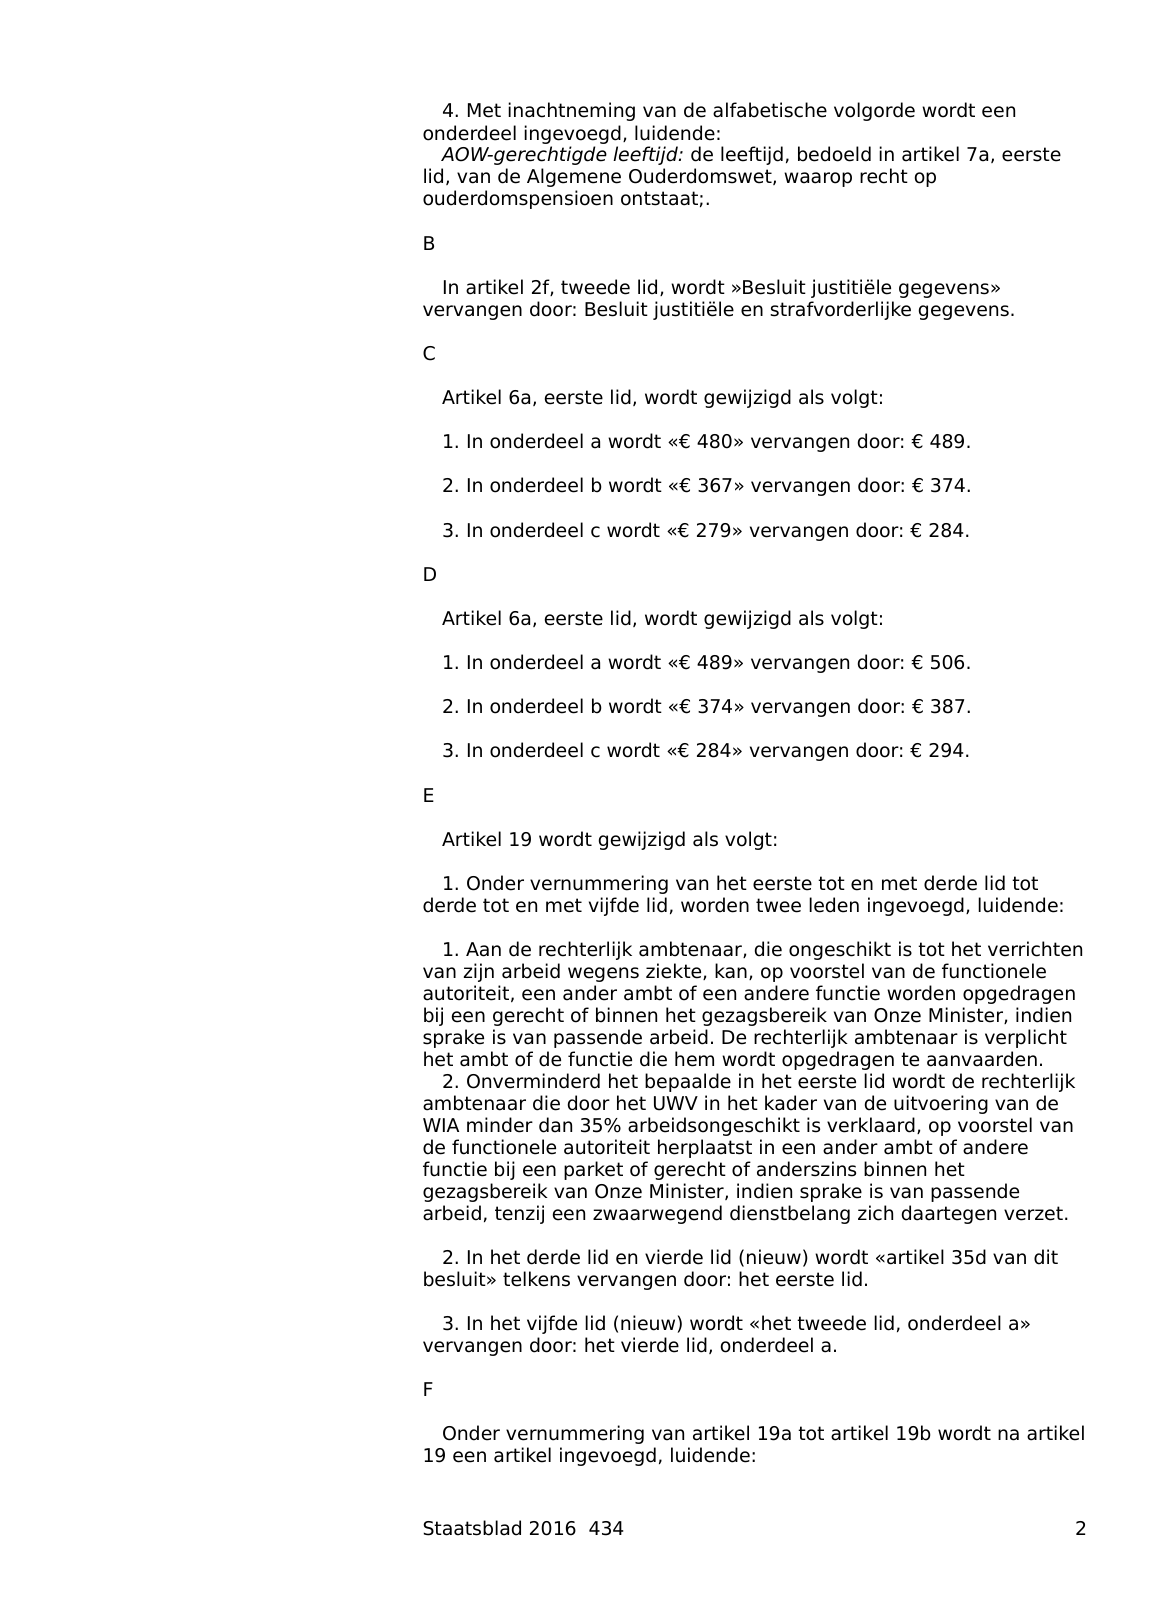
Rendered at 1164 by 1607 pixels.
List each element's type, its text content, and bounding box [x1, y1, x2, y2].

text B [422, 232, 1087, 254]
text 4. Met inachtneming van de alfabetische volgorde wordt een onderdeel ingevoegd, luidende: [422, 100, 1087, 144]
text D [422, 564, 1087, 586]
text Artikel 6a, eerste lid, wordt gewijzigd als volgt: [422, 608, 1087, 630]
text 2. In onderdeel b wordt «€ 367» vervangen door: € 374. [422, 475, 1087, 497]
text AOW-gerechtigde leeftijd: de leeftijd, bedoeld in artikel 7a, eerste lid, van de Algemene Ouderdomswet, waarop recht op ouderdomspensioen ontstaat;. [422, 144, 1087, 210]
text 1. In onderdeel a wordt «€ 489» vervangen door: € 506. [422, 652, 1087, 674]
text 3. In onderdeel c wordt «€ 279» vervangen door: € 284. [422, 519, 1087, 541]
text 1. Onder vernummering van het eerste tot en met derde lid tot derde tot en met vijfde lid, worden twee leden ingevoegd, luidende: [422, 873, 1087, 917]
text 1. In onderdeel a wordt «€ 480» vervangen door: € 489. [422, 431, 1087, 453]
text 3. In onderdeel c wordt «€ 284» vervangen door: € 294. [422, 740, 1087, 762]
text 1. Aan de rechterlijk ambtenaar, die ongeschikt is tot het verrichten van zijn arbeid wegens ziekte, kan, op voorstel van de functionele autoriteit, een ander ambt of een andere functie worden opgedragen bij een gerecht of binnen het gezagsbereik van Onze Minister, indien sprake is van passende arbeid. De rechterlijk ambtenaar is verplicht het ambt of de functie die hem wordt opgedragen te aanvaarden. [422, 939, 1087, 1071]
text 2. In onderdeel b wordt «€ 374» vervangen door: € 387. [422, 696, 1087, 718]
text 2. Onverminderd het bepaalde in het eerste lid wordt de rechterlijk ambtenaar die door het UWV in het kader van de uitvoering van de WIA minder dan 35% arbeidsongeschikt is verklaard, op voorstel van de functionele autoriteit herplaatst in een ander ambt of andere functie bij een parket of gerecht of anderszins binnen het gezagsbereik van Onze Minister, indien sprake is van passende arbeid, tenzij een zwaarwegend dienstbelang zich daartegen verzet. [422, 1071, 1087, 1225]
text Onder vernummering van artikel 19a tot artikel 19b wordt na artikel 19 een artikel ingevoegd, luidende: [422, 1423, 1087, 1467]
text 3. In het vijfde lid (nieuw) wordt «het tweede lid, onderdeel a» vervangen door: het vierde lid, onderdeel a. [422, 1313, 1087, 1357]
text 2. In het derde lid en vierde lid (nieuw) wordt «artikel 35d van dit besluit» telkens vervangen door: het eerste lid. [422, 1247, 1087, 1291]
text C [422, 343, 1087, 365]
text Artikel 19 wordt gewijzigd als volgt: [422, 829, 1087, 851]
text F [422, 1379, 1087, 1401]
text Artikel 6a, eerste lid, wordt gewijzigd als volgt: [422, 387, 1087, 409]
text In artikel 2f, tweede lid, wordt »Besluit justitiële gegevens» vervangen door: Besluit justitiële en strafvorderlijke gegevens. [422, 277, 1087, 321]
text E [422, 784, 1087, 806]
